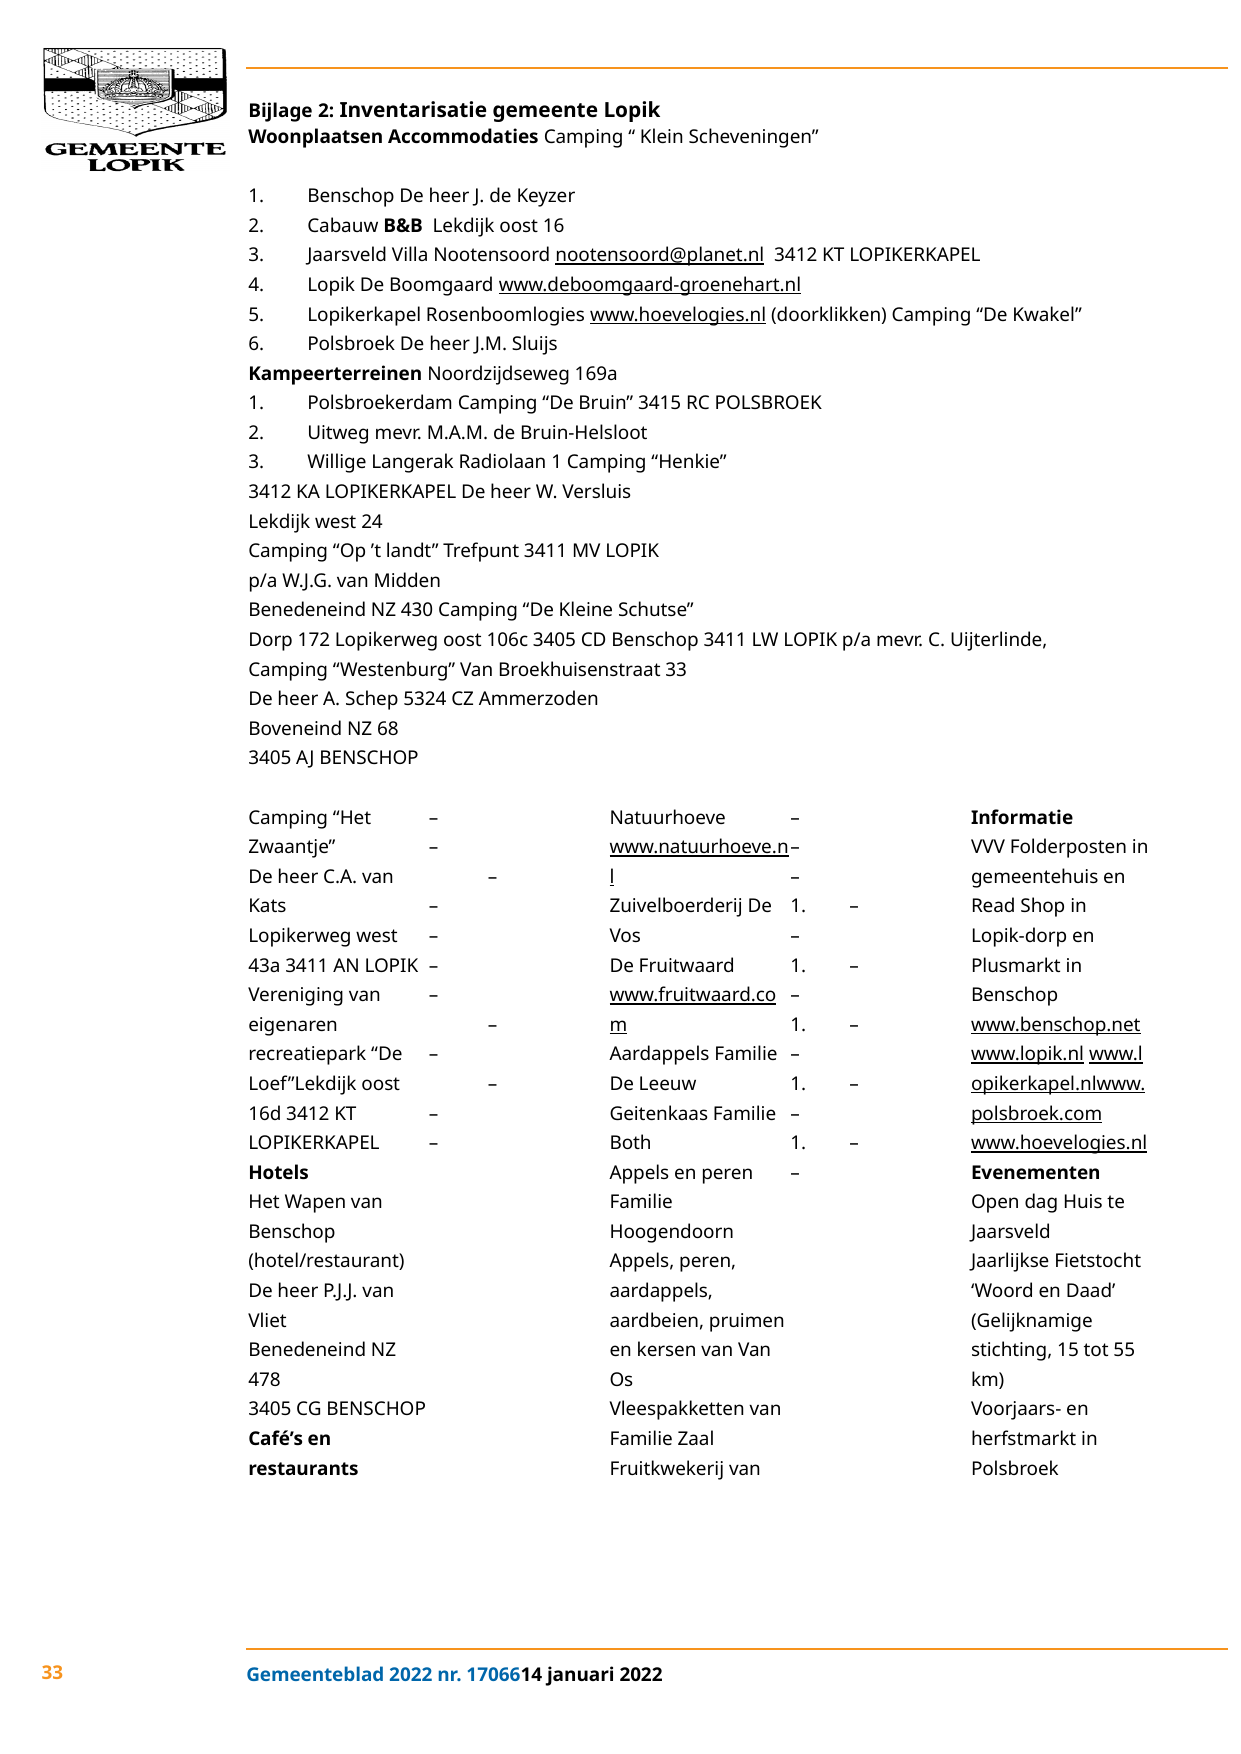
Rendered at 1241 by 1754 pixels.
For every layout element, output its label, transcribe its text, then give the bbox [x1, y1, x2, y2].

text Bijlage 2: Inventarisatie gemeente Lopik [248, 95, 1152, 123]
text Camping “Op ’t landt” Trefpunt 3411 MV LOPIK [248, 537, 1152, 563]
text Camping “Westenburg” Van Broekhuisenstraat 33 [248, 656, 1152, 682]
list Jaarsveld Villa Nootensoord nootensoord@planet.nl 3412 KT LOPIKERKAPEL [248, 242, 1152, 267]
text De heer A. Schep 5324 CZ Ammerzoden [248, 685, 1152, 711]
list Cabauw B&B Lekdijk oost 16 [248, 212, 1152, 238]
table_header – – – – – – – – – – – – [429, 804, 609, 1480]
table_header – – – – – – – – – – – – – [790, 804, 971, 1480]
text Dorp 172 Lopikerweg oost 106c 3405 CD Benschop 3411 LW LOPIK p/a mevr. C. Uijterlinde, [248, 626, 1152, 652]
list Benschop De heer J. de Keyzer [248, 182, 1152, 208]
text 3405 AJ BENSCHOP [248, 744, 1152, 770]
list Willige Langerak Radiolaan 1 Camping “Henkie” [248, 449, 1152, 474]
text p/a W.J.G. van Midden [248, 567, 1152, 593]
table_header Camping “Het Zwaantje” De heer C.A. van Kats Lopikerweg west 43a 3411 AN LOPIK Vereniging van eigenaren recreatiepark “De Loef”Lekdijk oost 16d 3412 KT LOPIKERKAPEL Hotels Het Wapen van Benschop (hotel/restaurant) De heer P.J.J. van Vliet Benedeneind NZ 478 3405 CG BENSCHOP Café’s en restaurants [248, 804, 429, 1480]
text Boveneind NZ 68 [248, 715, 1152, 741]
list Uitweg mevr. M.A.M. de Bruin-Helsloot [248, 419, 1152, 445]
list Polsbroekerdam Camping “De Bruin” 3415 RC POLSBROEK [248, 389, 1152, 415]
text Benedeneind NZ 430 Camping “De Kleine Schutse” [248, 597, 1152, 622]
text Kampeerterreinen Noordzijdseweg 169a [248, 360, 1152, 386]
list Lopik De Boomgaard www.deboomgaard-groenehart.nl [248, 271, 1152, 297]
table_header Natuurhoeve www.natuurhoeve.nl Zuivelboerderij De Vos De Fruitwaard www.fruitwaard.com Aardappels Familie De Leeuw Geitenkaas Familie Both Appels en peren Familie Hoogendoorn Appels, peren, aardappels, aardbeien, pruimen en kersen van Van Os Vleespakketten van Familie Zaal Fruitkwekerij van [609, 804, 790, 1480]
text Woonplaatsen Accommodaties Camping “ Klein Scheveningen” [248, 123, 1152, 149]
list Polsbroek De heer J.M. Sluijs [248, 330, 1152, 356]
text Lekdijk west 24 [248, 508, 1152, 534]
picture [41, 47, 231, 172]
list Lopikerkapel Rosenboomlogies www.hoevelogies.nl (doorklikken) Camping “De Kwakel” [248, 301, 1152, 327]
text 3412 KA LOPIKERKAPEL De heer W. Versluis [248, 478, 1152, 504]
table_header Informatie VVV Folderposten in gemeentehuis en Read Shop in Lopik-dorp en Plusmarkt in Benschop www.benschop.net www.lopik.nl www.lopikerkapel.nlwww.polsbroek.com www.hoevelogies.nl Evenementen Open dag Huis te Jaarsveld Jaarlijkse Fietstocht ‘Woord en Daad’ (Gelijknamige stichting, 15 tot 55 km) Voorjaars- en herfstmarkt in Polsbroek [971, 804, 1152, 1480]
